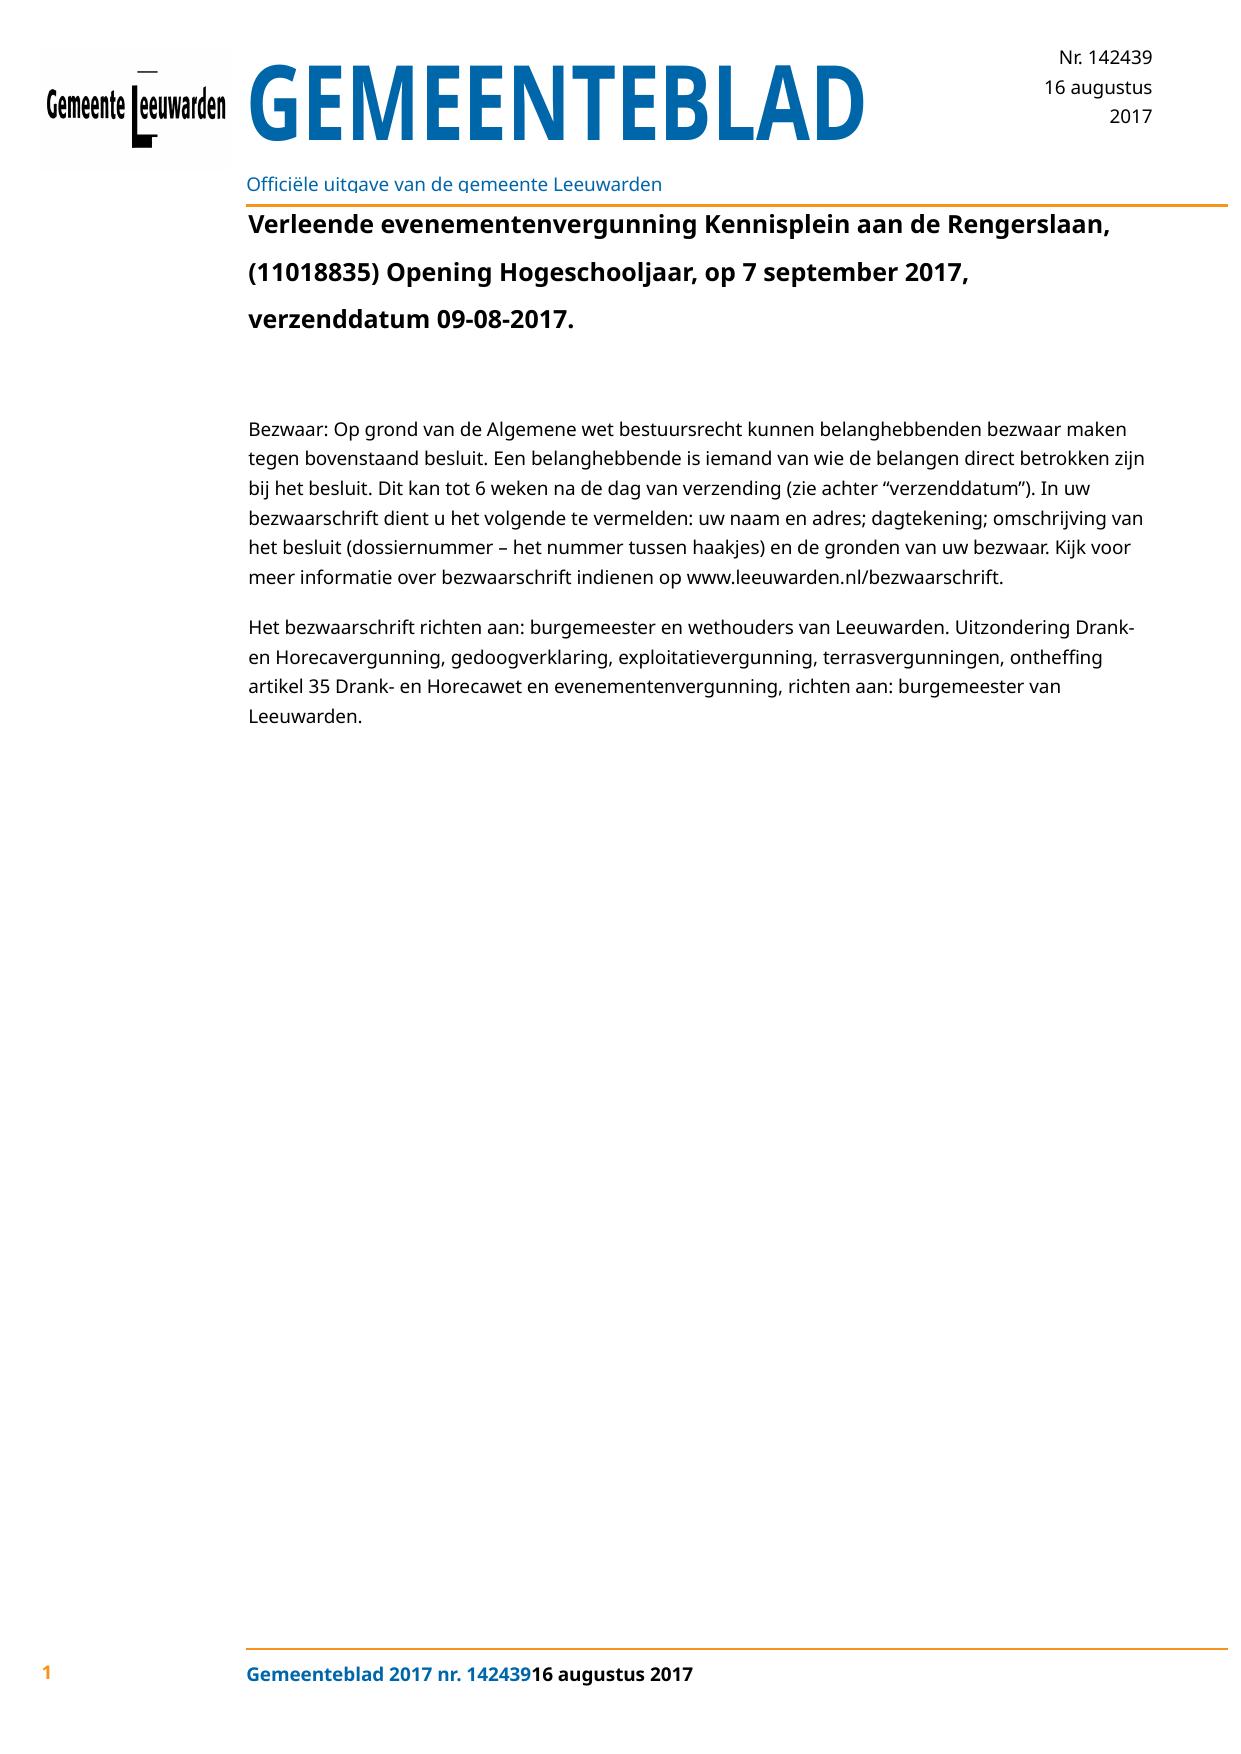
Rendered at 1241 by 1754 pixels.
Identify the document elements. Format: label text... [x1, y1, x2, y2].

text Het bezwaarschrift richten aan: burgemeester en wethouders van Leeuwarden. Uitzondering Drank- en Horecavergunning, gedoogverklaring, exploitatievergunning, terrasvergunningen, ontheffing artikel 35 Drank- en Horecawet en evenementenvergunning, richten aan: burgemeester van Leeuwarden. [248, 614, 1152, 729]
text Bezwaar: Op grond van de Algemene wet bestuursrecht kunnen belanghebbenden bezwaar maken tegen bovenstaand besluit. Een belanghebbende is iemand van wie de belangen direct betrokken zijn bij het besluit. Dit kan tot 6 weken na de dag van verzending (zie achter “verzenddatum”). In uw bezwaarschrift dient u het volgende te vermelden: uw naam en adres; dagtekening; omschrijving van het besluit (dossiernummer – het nummer tussen haakjes) en de gronden van uw bezwaar. Kijk voor meer informatie over bezwaarschrift indienen op www.leeuwarden.nl/bezwaarschrift. [248, 416, 1152, 589]
picture [41, 47, 231, 172]
text Verleende evenementenvergunning Kennisplein aan de Rengerslaan, (11018835) Opening Hogeschooljaar, op 7 september 2017, verzenddatum 09-08-2017. [248, 207, 1152, 336]
